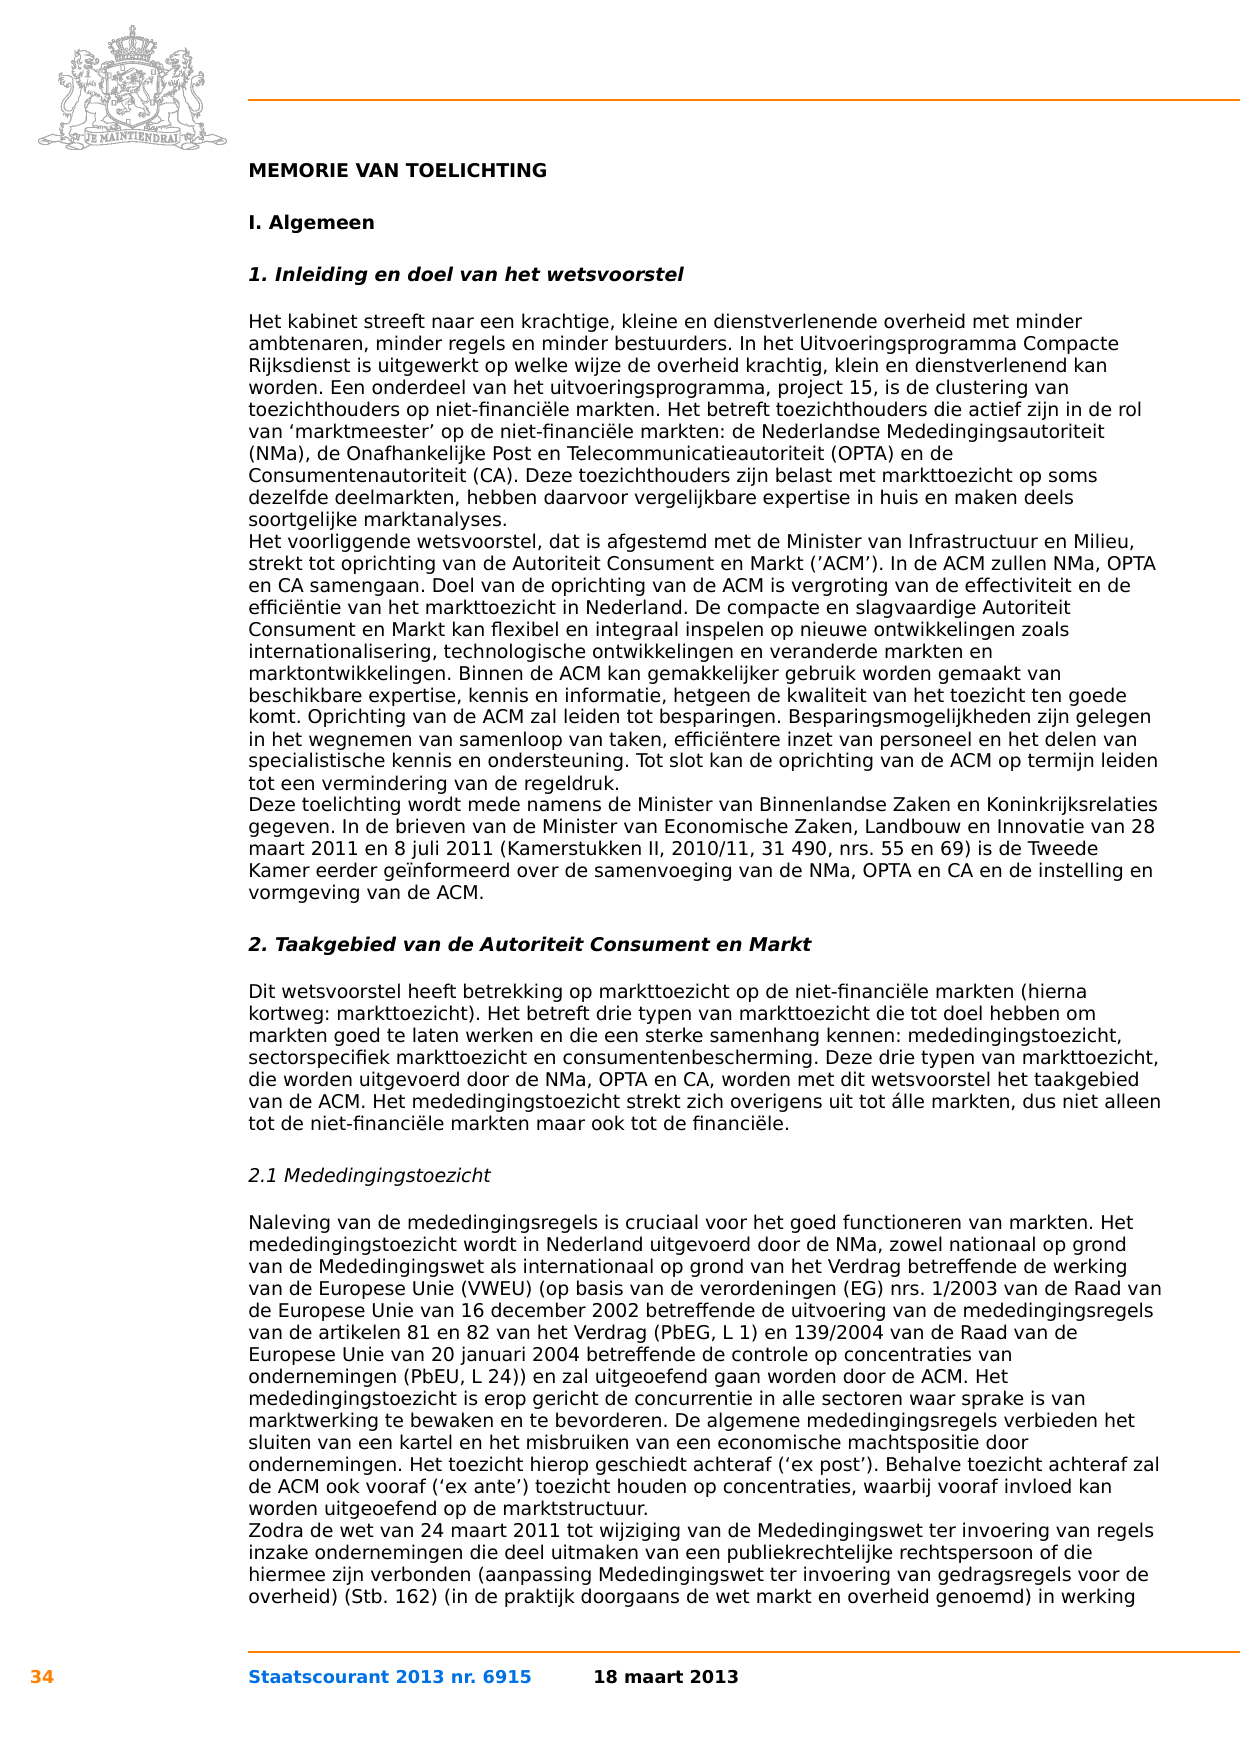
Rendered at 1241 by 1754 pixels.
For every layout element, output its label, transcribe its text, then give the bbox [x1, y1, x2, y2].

text Naleving van de mededingingsregels is cruciaal voor het goed functioneren van markten. Het mededingingstoezicht wordt in Nederland uitgevoerd door de NMa, zowel nationaal op grond van de Mededingingswet als internationaal op grond van het Verdrag betreffende de werking van de Europese Unie (VWEU) (op basis van de verordeningen (EG) nrs. 1/2003 van de Raad van de Europese Unie van 16 december 2002 betreffende de uitvoering van de mededingingsregels van de artikelen 81 en 82 van het Verdrag (PbEG, L 1) en 139/2004 van de Raad van de Europese Unie van 20 januari 2004 betreffende de controle op concentraties van ondernemingen (PbEU, L 24)) en zal uitgeoefend gaan worden door de ACM. Het mededingingstoezicht is erop gericht de concurrentie in alle sectoren waar sprake is van marktwerking te bewaken en te bevorderen. De algemene mededingingsregels verbieden het sluiten van een kartel en het misbruiken van een economische machtspositie door ondernemingen. Het toezicht hierop geschiedt achteraf (‘ex post’). Behalve toezicht achteraf zal de ACM ook vooraf (‘ex ante’) toezicht houden op concentraties, waarbij vooraf invloed kan worden uitgeoefend op de marktstructuur. [248, 1212, 1163, 1520]
text Het voorliggende wetsvoorstel, dat is afgestemd met de Minister van Infrastructuur en Milieu, strekt tot oprichting van de Autoriteit Consument en Markt (’ACM’). In de ACM zullen NMa, OPTA en CA samengaan. Doel van de oprichting van de ACM is vergroting van de effectiviteit en de efficiëntie van het markttoezicht in Nederland. De compacte en slagvaardige Autoriteit Consument en Markt kan flexibel en integraal inspelen op nieuwe ontwikkelingen zoals internationalisering, technologische ontwikkelingen en veranderde markten en marktontwikkelingen. Binnen de ACM kan gemakkelijker gebruik worden gemaakt van beschikbare expertise, kennis en informatie, hetgeen de kwaliteit van het toezicht ten goede komt. Oprichting van de ACM zal leiden tot besparingen. Besparingsmogelijkheden zijn gelegen in het wegnemen van samenloop van taken, efficiëntere inzet van personeel en het delen van specialistische kennis en ondersteuning. Tot slot kan de oprichting van de ACM op termijn leiden tot een vermindering van de regeldruk. [248, 531, 1163, 794]
text Zodra de wet van 24 maart 2011 tot wijziging van de Mededingingswet ter invoering van regels inzake ondernemingen die deel uitmaken van een publiekrechtelijke rechtspersoon of die hiermee zijn verbonden (aanpassing Mededingingswet ter invoering van gedragsregels voor de overheid) (Stb. 162) (in de praktijk doorgaans de wet markt en overheid genoemd) in werking [248, 1520, 1163, 1608]
subtitle 2. Taakgebied van de Autoriteit Consument en Markt [248, 934, 1163, 956]
subtitle I. Algemeen [248, 212, 1163, 234]
subtitle 1. Inleiding en doel van het wetsvoorstel [248, 264, 1163, 286]
text Dit wetsvoorstel heeft betrekking op markttoezicht op de niet-financiële markten (hierna kortweg: markttoezicht). Het betreft drie typen van markttoezicht die tot doel hebben om markten goed te laten werken en die een sterke samenhang kennen: mededingingstoezicht, sectorspecifiek markttoezicht en consumentenbescherming. Deze drie typen van markttoezicht, die worden uitgevoerd door de NMa, OPTA en CA, worden met dit wetsvoorstel het taakgebied van de ACM. Het mededingingstoezicht strekt zich overigens uit tot álle markten, dus niet alleen tot de niet-financiële markten maar ook tot de financiële. [248, 981, 1163, 1135]
picture [38, 25, 227, 150]
text Het kabinet streeft naar een krachtige, kleine en dienstverlenende overheid met minder ambtenaren, minder regels en minder bestuurders. In het Uitvoeringsprogramma Compacte Rijksdienst is uitgewerkt op welke wijze de overheid krachtig, klein en dienstverlenend kan worden. Een onderdeel van het uitvoeringsprogramma, project 15, is de clustering van toezichthouders op niet-financiële markten. Het betreft toezichthouders die actief zijn in de rol van ‘marktmeester’ op de niet-financiële markten: de Nederlandse Mededingingsautoriteit (NMa), de Onafhankelijke Post en Telecommunicatieautoriteit (OPTA) en de Consumentenautoriteit (CA). Deze toezichthouders zijn belast met markttoezicht op soms dezelfde deelmarkten, hebben daarvoor vergelijkbare expertise in huis en maken deels soortgelijke marktanalyses. [248, 311, 1163, 531]
subtitle 2.1 Mededingingstoezicht [248, 1165, 1163, 1187]
text Deze toelichting wordt mede namens de Minister van Binnenlandse Zaken en Koninkrijksrelaties gegeven. In de brieven van de Minister van Economische Zaken, Landbouw en Innovatie van 28 maart 2011 en 8 juli 2011 (Kamerstukken II, 2010/11, 31 490, nrs. 55 en 69) is de Tweede Kamer eerder geïnformeerd over de samenvoeging van de NMa, OPTA en CA en de instelling en vormgeving van de ACM. [248, 794, 1163, 904]
subtitle MEMORIE VAN TOELICHTING [248, 160, 1163, 182]
